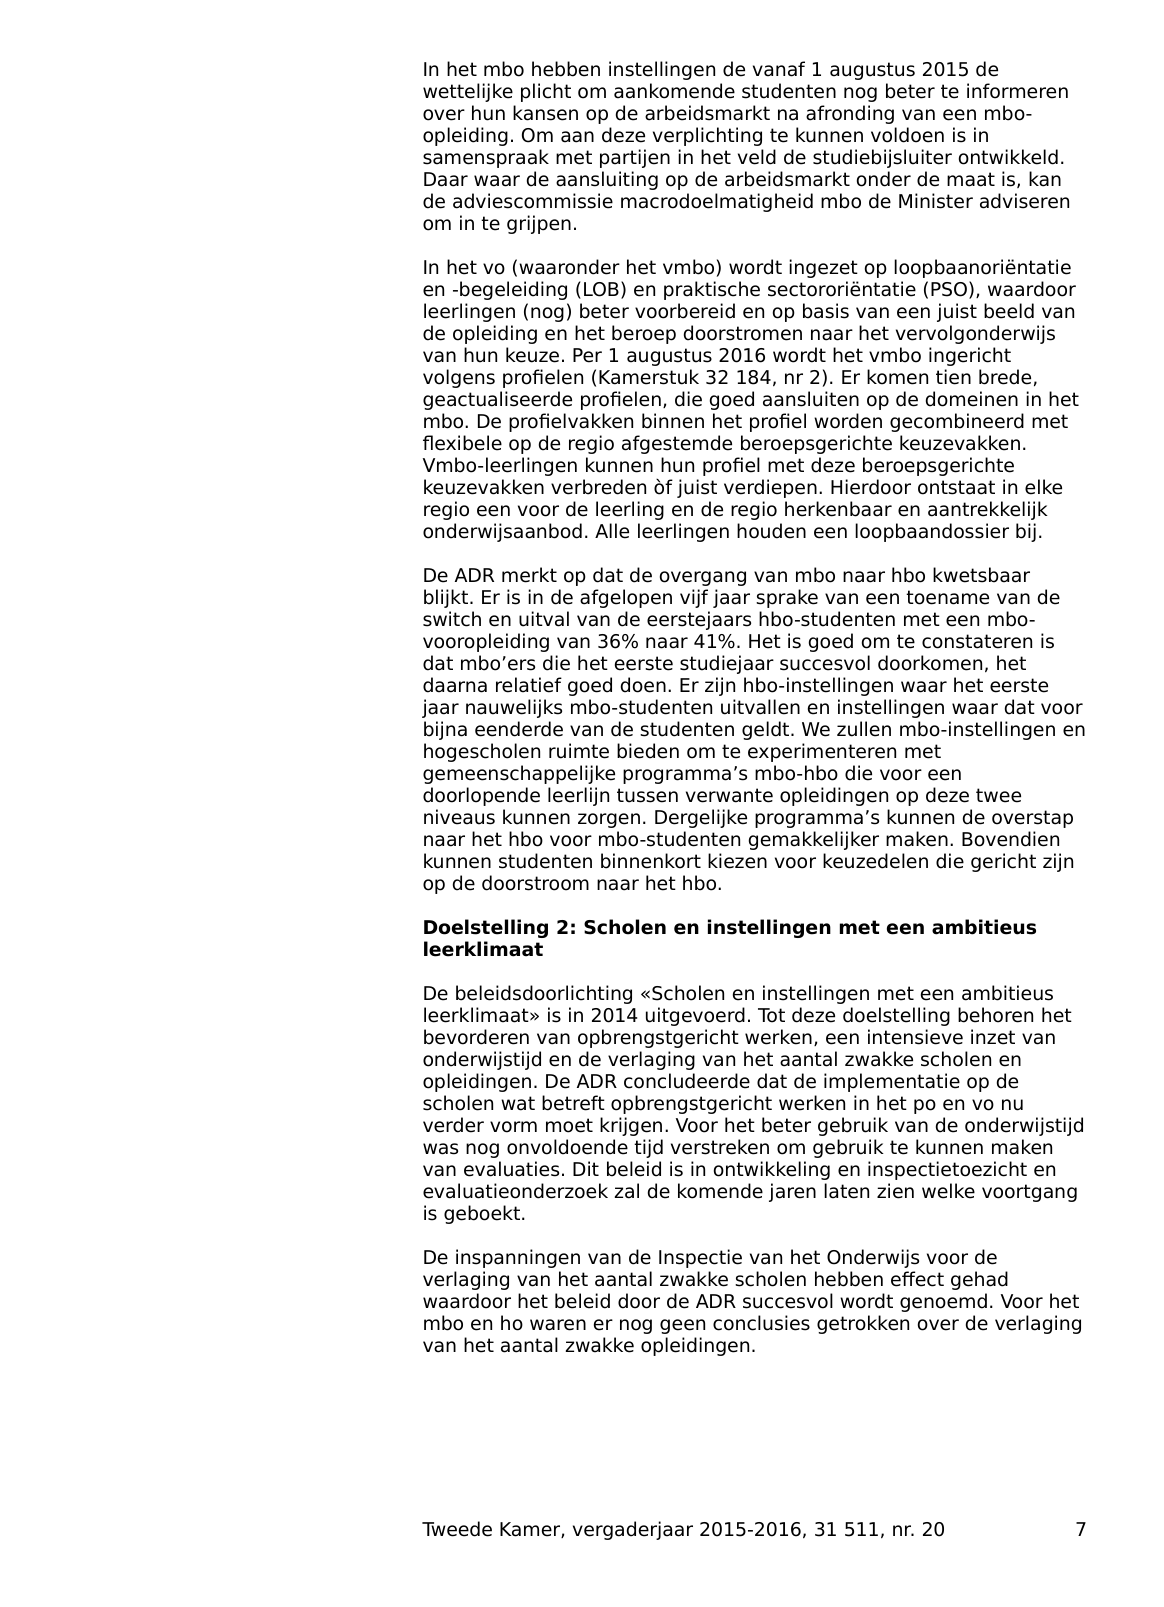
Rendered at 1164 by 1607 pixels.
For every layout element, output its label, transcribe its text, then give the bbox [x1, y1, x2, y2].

text De beleidsdoorlichting «Scholen en instellingen met een ambitieus leerklimaat» is in 2014 uitgevoerd. Tot deze doelstelling behoren het bevorderen van opbrengstgericht werken, een intensieve inzet van onderwijstijd en de verlaging van het aantal zwakke scholen en opleidingen. De ADR concludeerde dat de implementatie op de scholen wat betreft opbrengstgericht werken in het po en vo nu verder vorm moet krijgen. Voor het beter gebruik van de onderwijstijd was nog onvoldoende tijd verstreken om gebruik te kunnen maken van evaluaties. Dit beleid is in ontwikkeling en inspectietoezicht en evaluatieonderzoek zal de komende jaren laten zien welke voortgang is geboekt. [422, 983, 1087, 1225]
text In het vo (waaronder het vmbo) wordt ingezet op loopbaanoriëntatie en -begeleiding (LOB) en praktische sectororiëntatie (PSO), waardoor leerlingen (nog) beter voorbereid en op basis van een juist beeld van de opleiding en het beroep doorstromen naar het vervolgonderwijs van hun keuze. Per 1 augustus 2016 wordt het vmbo ingericht volgens profielen (Kamerstuk 32 184, nr 2). Er komen tien brede, geactualiseerde profielen, die goed aansluiten op de domeinen in het mbo. De profielvakken binnen het profiel worden gecombineerd met flexibele op de regio afgestemde beroepsgerichte keuzevakken. Vmbo-leerlingen kunnen hun profiel met deze beroepsgerichte keuzevakken verbreden òf juist verdiepen. Hierdoor ontstaat in elke regio een voor de leerling en de regio herkenbaar en aantrekkelijk onderwijsaanbod. Alle leerlingen houden een loopbaandossier bij. [422, 257, 1087, 543]
subtitle Doelstelling 2: Scholen en instellingen met een ambitieus leerklimaat [422, 917, 1087, 961]
text De inspanningen van de Inspectie van het Onderwijs voor de verlaging van het aantal zwakke scholen hebben effect gehad waardoor het beleid door de ADR succesvol wordt genoemd. Voor het mbo en ho waren er nog geen conclusies getrokken over de verlaging van het aantal zwakke opleidingen. [422, 1247, 1087, 1357]
text In het mbo hebben instellingen de vanaf 1 augustus 2015 de wettelijke plicht om aankomende studenten nog beter te informeren over hun kansen op de arbeidsmarkt na afronding van een mbo-opleiding. Om aan deze verplichting te kunnen voldoen is in samenspraak met partijen in het veld de studiebijsluiter ontwikkeld. Daar waar de aansluiting op de arbeidsmarkt onder de maat is, kan de adviescommissie macrodoelmatigheid mbo de Minister adviseren om in te grijpen. [422, 59, 1087, 235]
text De ADR merkt op dat de overgang van mbo naar hbo kwetsbaar blijkt. Er is in de afgelopen vijf jaar sprake van een toename van de switch en uitval van de eerstejaars hbo-studenten met een mbo-vooropleiding van 36% naar 41%. Het is goed om te constateren is dat mbo’ers die het eerste studiejaar succesvol doorkomen, het daarna relatief goed doen. Er zijn hbo-instellingen waar het eerste jaar nauwelijks mbo-studenten uitvallen en instellingen waar dat voor bijna eenderde van de studenten geldt. We zullen mbo-instellingen en hogescholen ruimte bieden om te experimenteren met gemeenschappelijke programma’s mbo-hbo die voor een doorlopende leerlijn tussen verwante opleidingen op deze twee niveaus kunnen zorgen. Dergelijke programma’s kunnen de overstap naar het hbo voor mbo-studenten gemakkelijker maken. Bovendien kunnen studenten binnenkort kiezen voor keuzedelen die gericht zijn op de doorstroom naar het hbo. [422, 565, 1087, 895]
